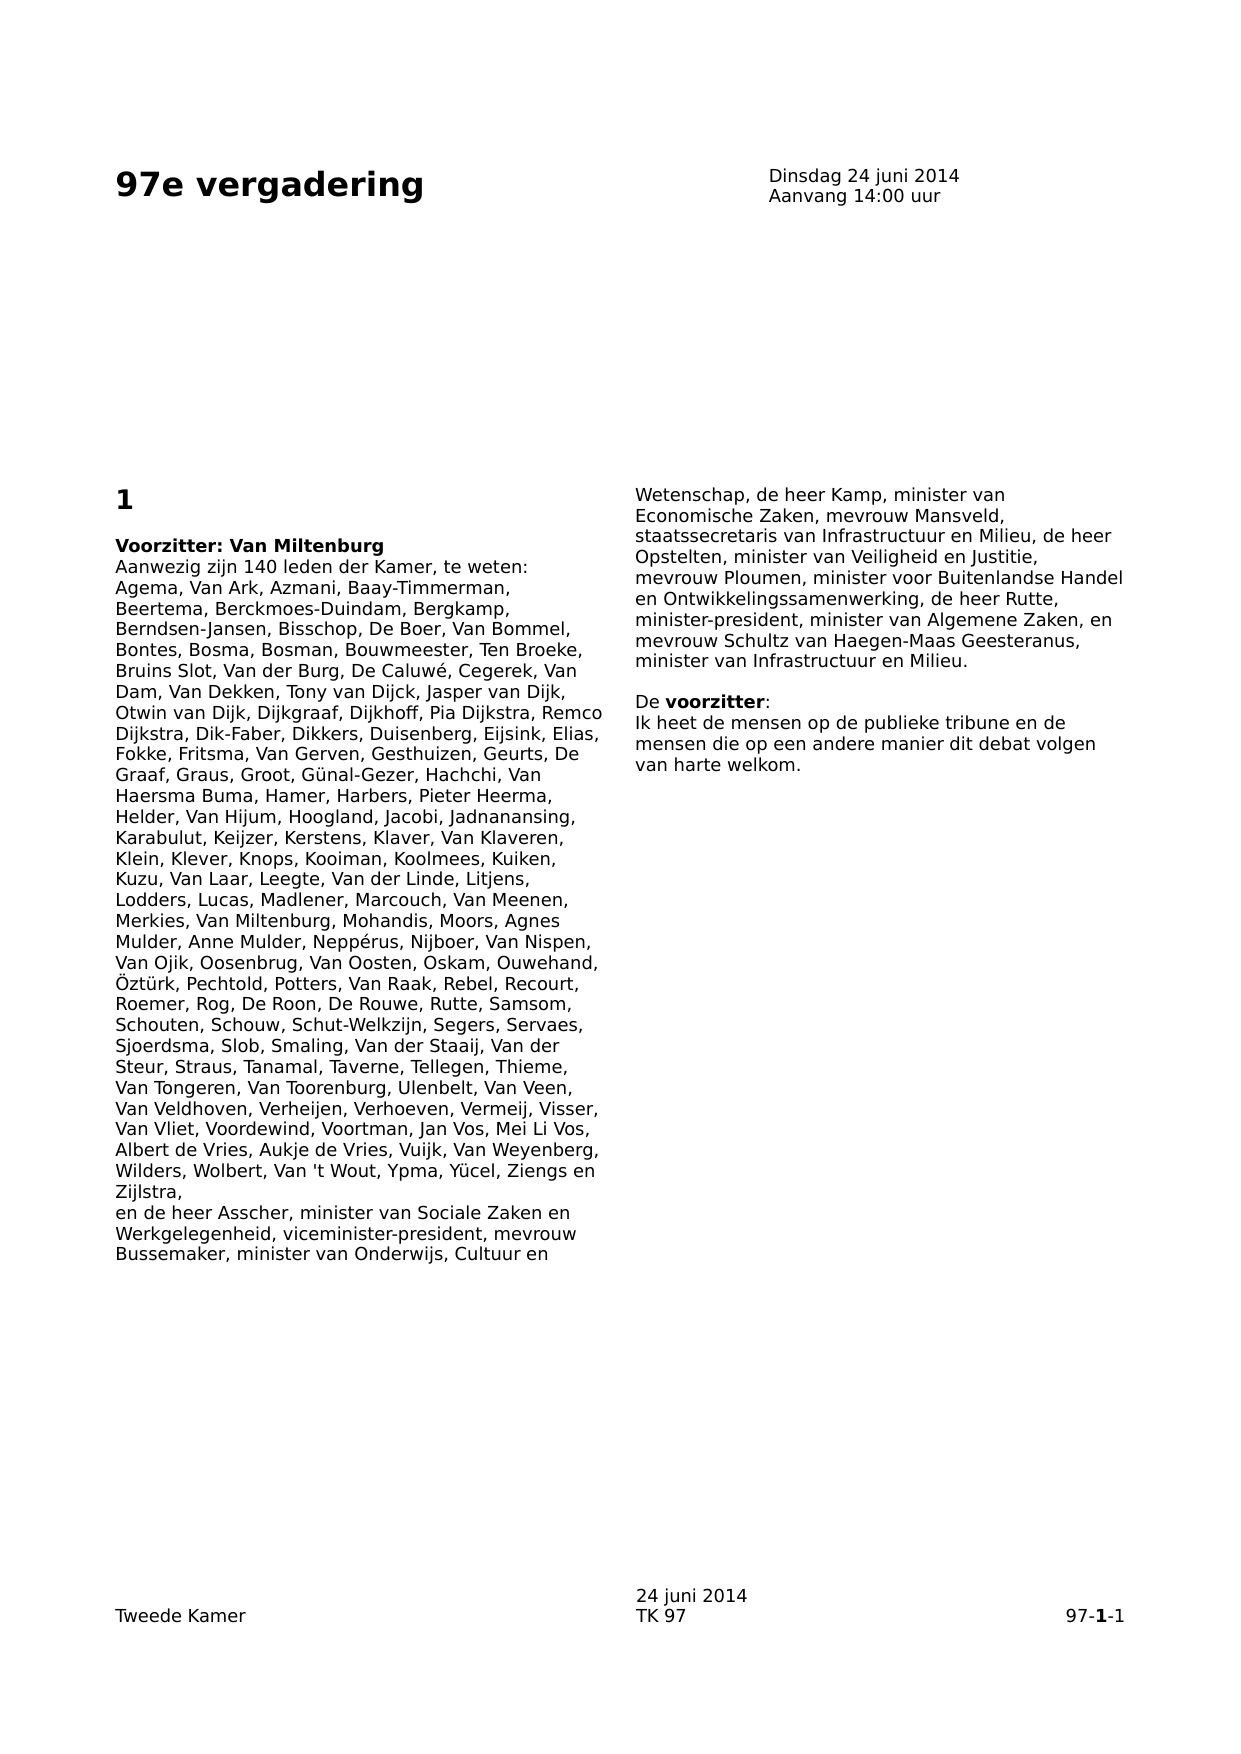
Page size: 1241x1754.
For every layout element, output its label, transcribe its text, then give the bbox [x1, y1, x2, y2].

text Voorzitter: Van Miltenburg [115, 536, 605, 557]
text en de heer Asscher, minister van Sociale Zaken en Werkgelegenheid, viceminister-president, mevrouw Bussemaker, minister van Onderwijs, Cultuur en [115, 1202, 605, 1265]
text De voorzitter: [635, 692, 1125, 713]
text Agema, Van Ark, Azmani, Baay-Timmerman, Beertema, Berckmoes-Duindam, Bergkamp, Berndsen-Jansen, Bisschop, De Boer, Van Bommel, Bontes, Bosma, Bosman, Bouwmeester, Ten Broeke, Bruins Slot, Van der Burg, De Caluwé, Cegerek, Van Dam, Van Dekken, Tony van Dijck, Jasper van Dijk, Otwin van Dijk, Dijkgraaf, Dijkhoff, Pia Dijkstra, Remco Dijkstra, Dik-Faber, Dikkers, Duisenberg, Eijsink, Elias, Fokke, Fritsma, Van Gerven, Gesthuizen, Geurts, De Graaf, Graus, Groot, Günal-Gezer, Hachchi, Van Haersma Buma, Hamer, Harbers, Pieter Heerma, Helder, Van Hijum, Hoogland, Jacobi, Jadnanansing, Karabulut, Keijzer, Kerstens, Klaver, Van Klaveren, Klein, Klever, Knops, Kooiman, Koolmees, Kuiken, Kuzu, Van Laar, Leegte, Van der Linde, Litjens, Lodders, Lucas, Madlener, Marcouch, Van Meenen, Merkies, Van Miltenburg, Mohandis, Moors, Agnes Mulder, Anne Mulder, Neppérus, Nijboer, Van Nispen, Van Ojik, Oosenbrug, Van Oosten, Oskam, Ouwehand, Öztürk, Pechtold, Potters, Van Raak, Rebel, Recourt, Roemer, Rog, De Roon, De Rouwe, Rutte, Samsom, Schouten, Schouw, Schut-Welkzijn, Segers, Servaes, Sjoerdsma, Slob, Smaling, Van der Staaij, Van der Steur, Straus, Tanamal, Taverne, Tellegen, Thieme, Van Tongeren, Van Toorenburg, Ulenbelt, Van Veen, Van Veldhoven, Verheijen, Verhoeven, Vermeij, Visser, Van Vliet, Voordewind, Voortman, Jan Vos, Mei Li Vos, Albert de Vries, Aukje de Vries, Vuijk, Van Weyenberg, Wilders, Wolbert, Van 't Wout, Ypma, Yücel, Ziengs en Zijlstra, [115, 577, 605, 1202]
title 1 [115, 484, 605, 516]
table_header 97e vergadering [115, 165, 768, 207]
table_header Dinsdag 24 juni 2014 [769, 165, 1125, 186]
text Wetenschap, de heer Kamp, minister van Economische Zaken, mevrouw Mansveld, staatssecretaris van Infrastructuur en Milieu, de heer Opstelten, minister van Veiligheid en Justitie, mevrouw Ploumen, minister voor Buitenlandse Handel en Ontwikkelingssamenwerking, de heer Rutte, minister-president, minister van Algemene Zaken, en mevrouw Schultz van Haegen-Maas Geesteranus, minister van Infrastructuur en Milieu. [635, 484, 1125, 672]
text Ik heet de mensen op de publieke tribune en de mensen die op een andere manier dit debat volgen van harte welkom. [635, 713, 1125, 775]
table_cell Aanvang 14:00 uur [769, 186, 1125, 207]
text Aanwezig zijn 140 leden der Kamer, te weten: [115, 557, 605, 577]
